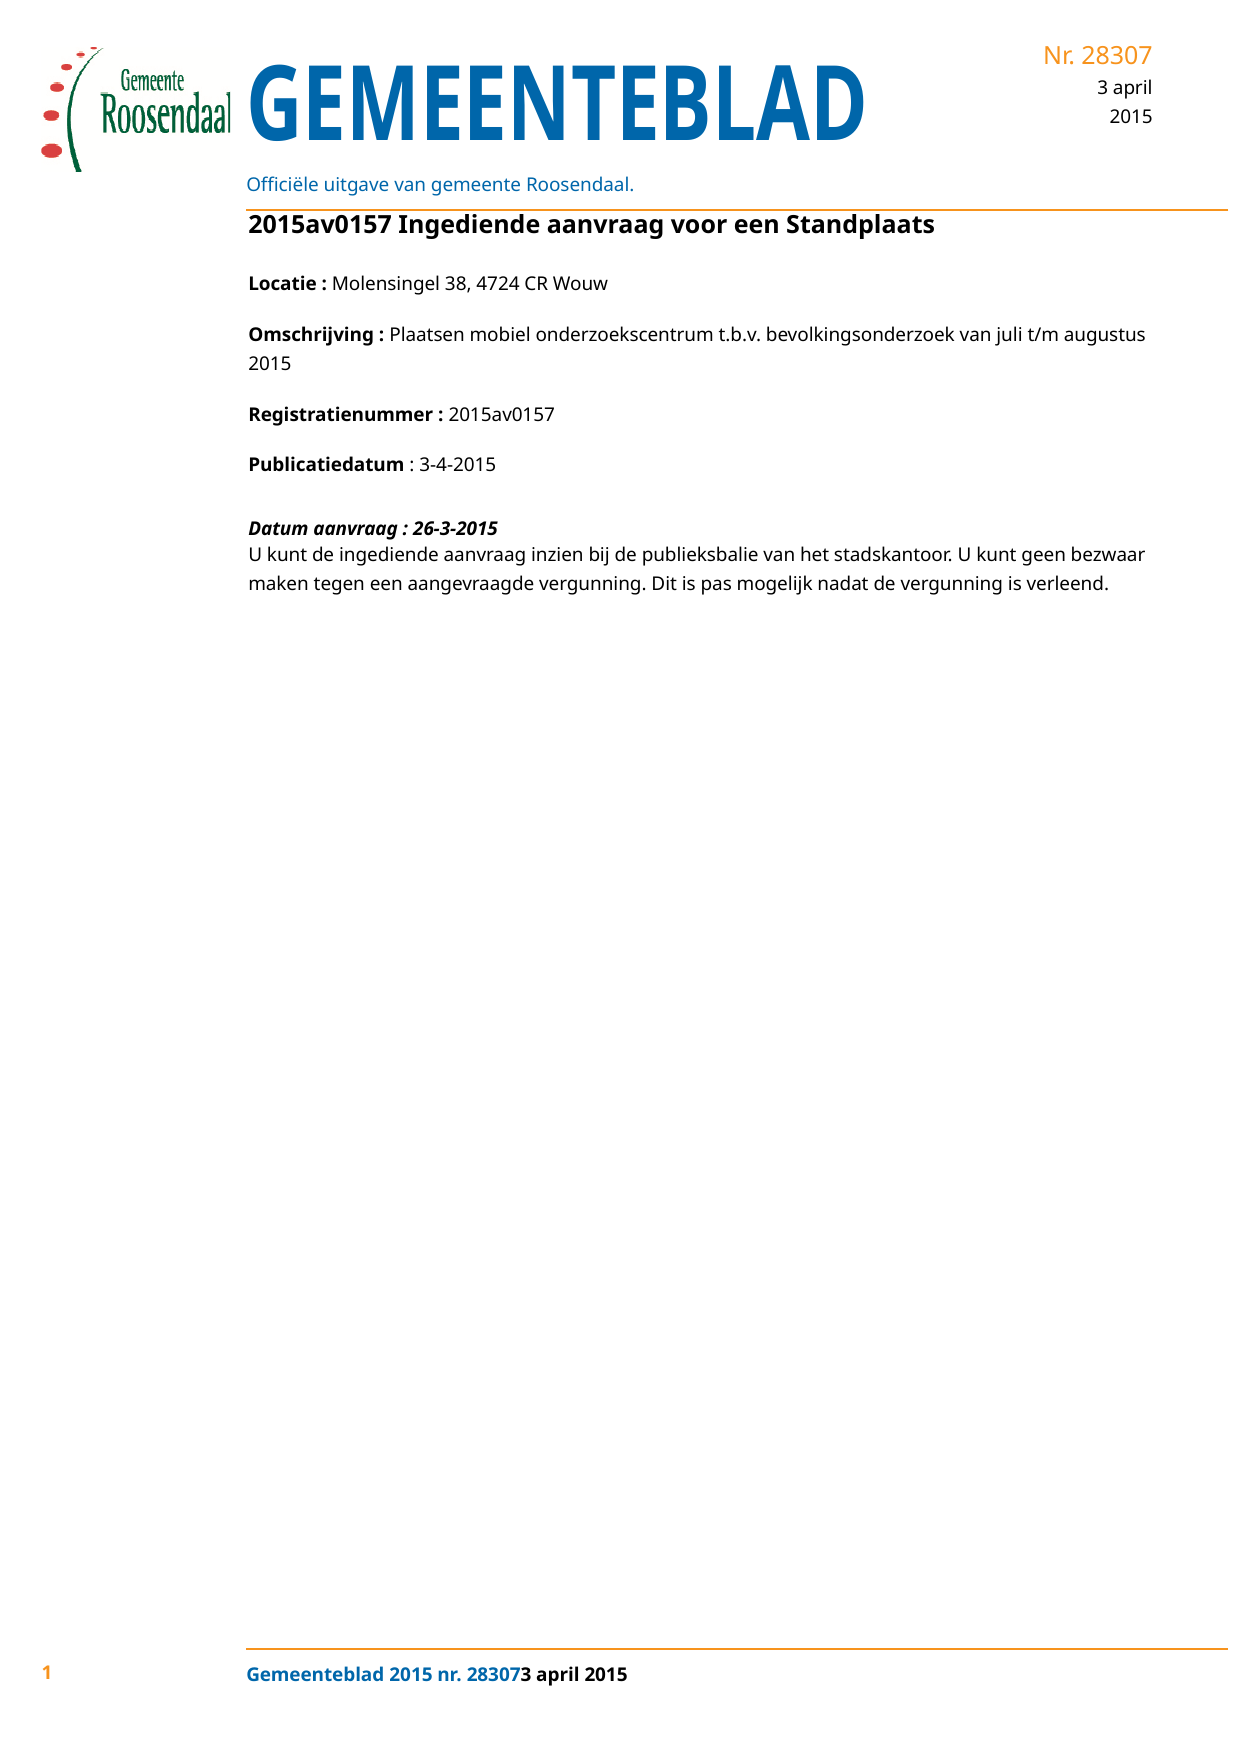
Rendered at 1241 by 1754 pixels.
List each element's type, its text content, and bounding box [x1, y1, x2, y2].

text Publicatiedatum : 3-4-2015 [248, 451, 1152, 477]
picture [41, 47, 231, 172]
text 2015av0157 Ingediende aanvraag voor een Standplaats [248, 211, 1152, 241]
text Omschrijving : Plaatsen mobiel onderzoekscentrum t.b.v. bevolkingsonderzoek van juli t/m augustus 2015 [248, 321, 1152, 376]
text U kunt de ingediende aanvraag inzien bij de publieksbalie van het stadskantoor. U kunt geen bezwaar maken tegen een aangevraagde vergunning. Dit is pas mogelijk nadat de vergunning is verleend. [248, 541, 1152, 596]
text Locatie : Molensingel 38, 4724 CR Wouw [248, 270, 1152, 296]
text Registratienummer : 2015av0157 [248, 401, 1152, 426]
text Datum aanvraag : 26-3-2015 [248, 515, 1152, 541]
